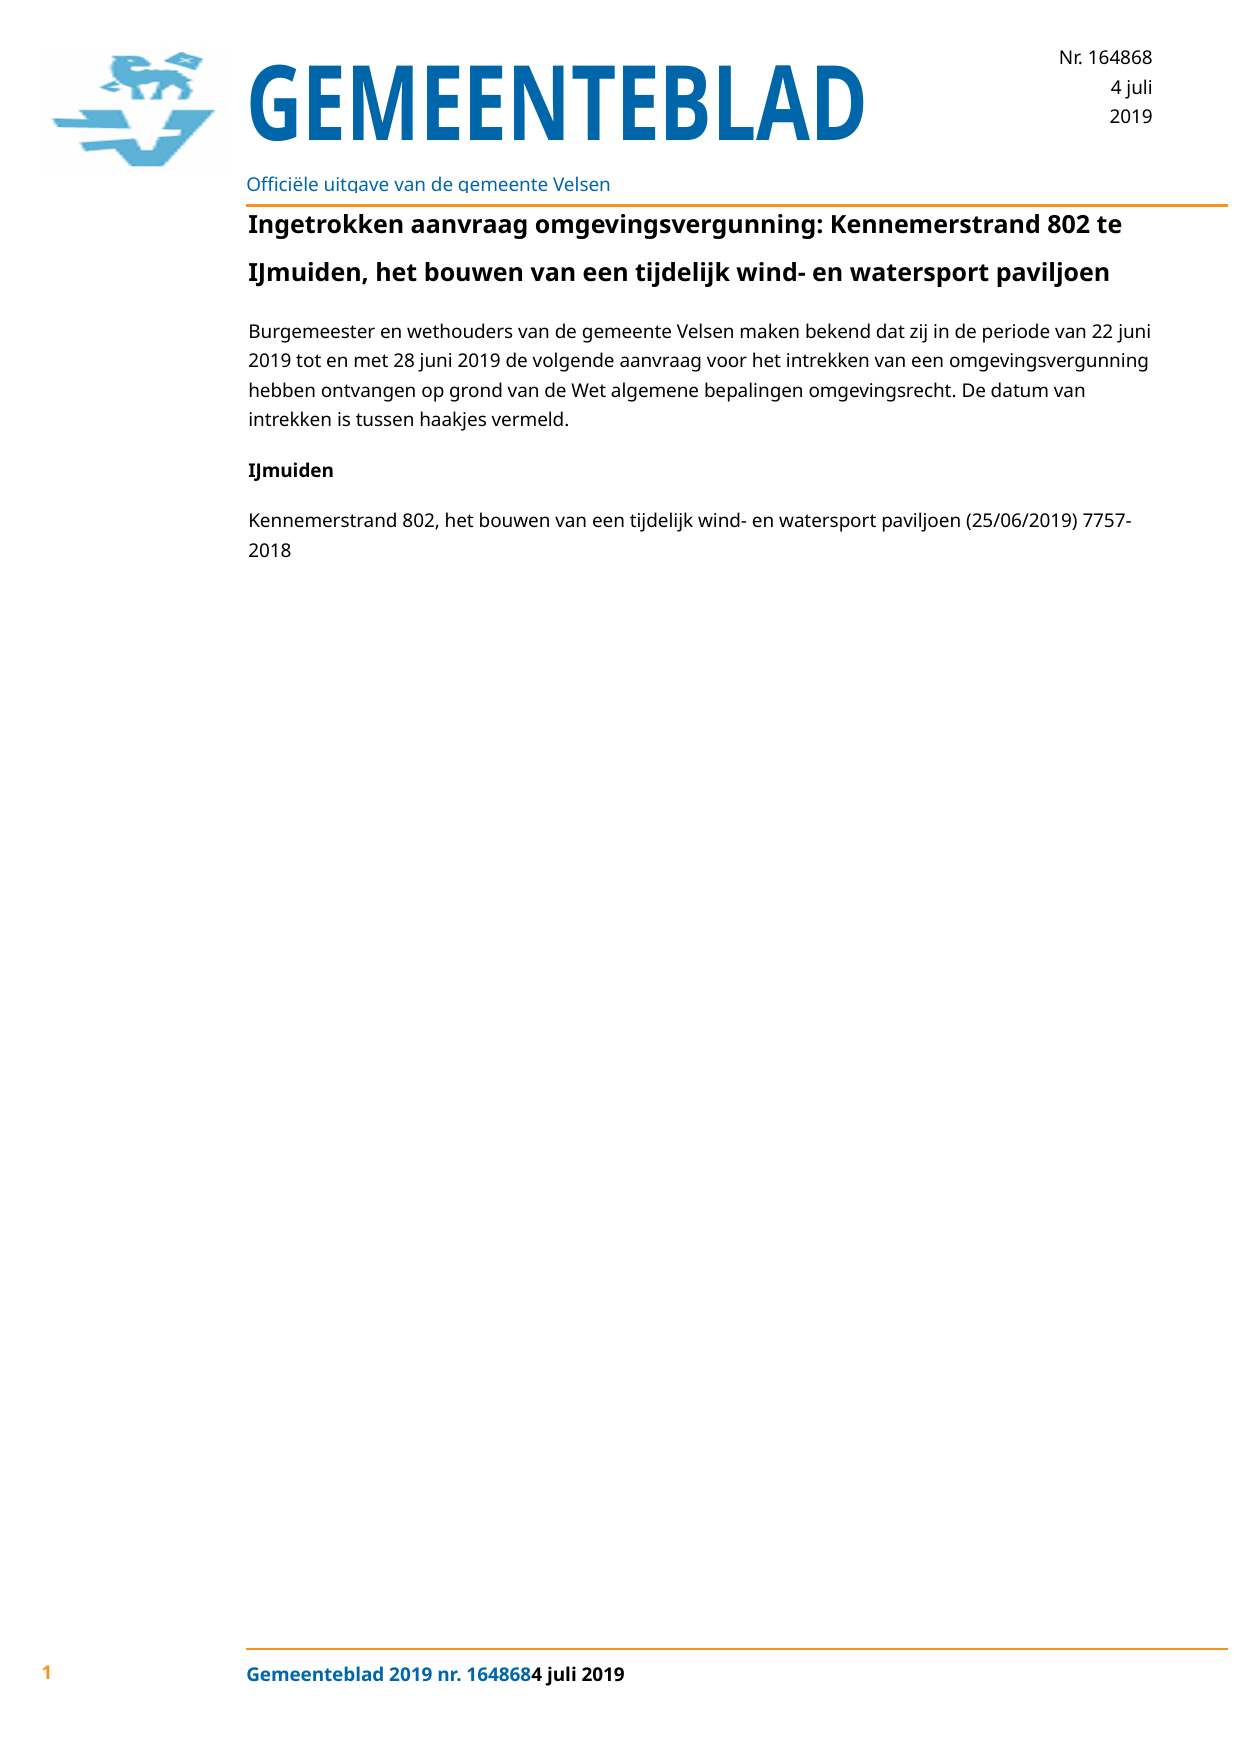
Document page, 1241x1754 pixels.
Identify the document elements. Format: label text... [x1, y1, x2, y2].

text Burgemeester en wethouders van de gemeente Velsen maken bekend dat zij in de periode van 22 juni 2019 tot en met 28 juni 2019 de volgende aanvraag voor het intrekken van een omgevingsvergunning hebben ontvangen op grond van de Wet algemene bepalingen omgevingsrecht. De datum van intrekken is tussen haakjes vermeld. [248, 318, 1152, 432]
text Ingetrokken aanvraag omgevingsvergunning: Kennemerstrand 802 te IJmuiden, het bouwen van een tijdelijk wind- en watersport paviljoen [248, 207, 1152, 288]
text Kennemerstrand 802, het bouwen van een tijdelijk wind- en watersport paviljoen (25/06/2019) 7757-2018 [248, 507, 1152, 563]
text IJmuiden [248, 457, 1152, 483]
picture [41, 47, 231, 172]
